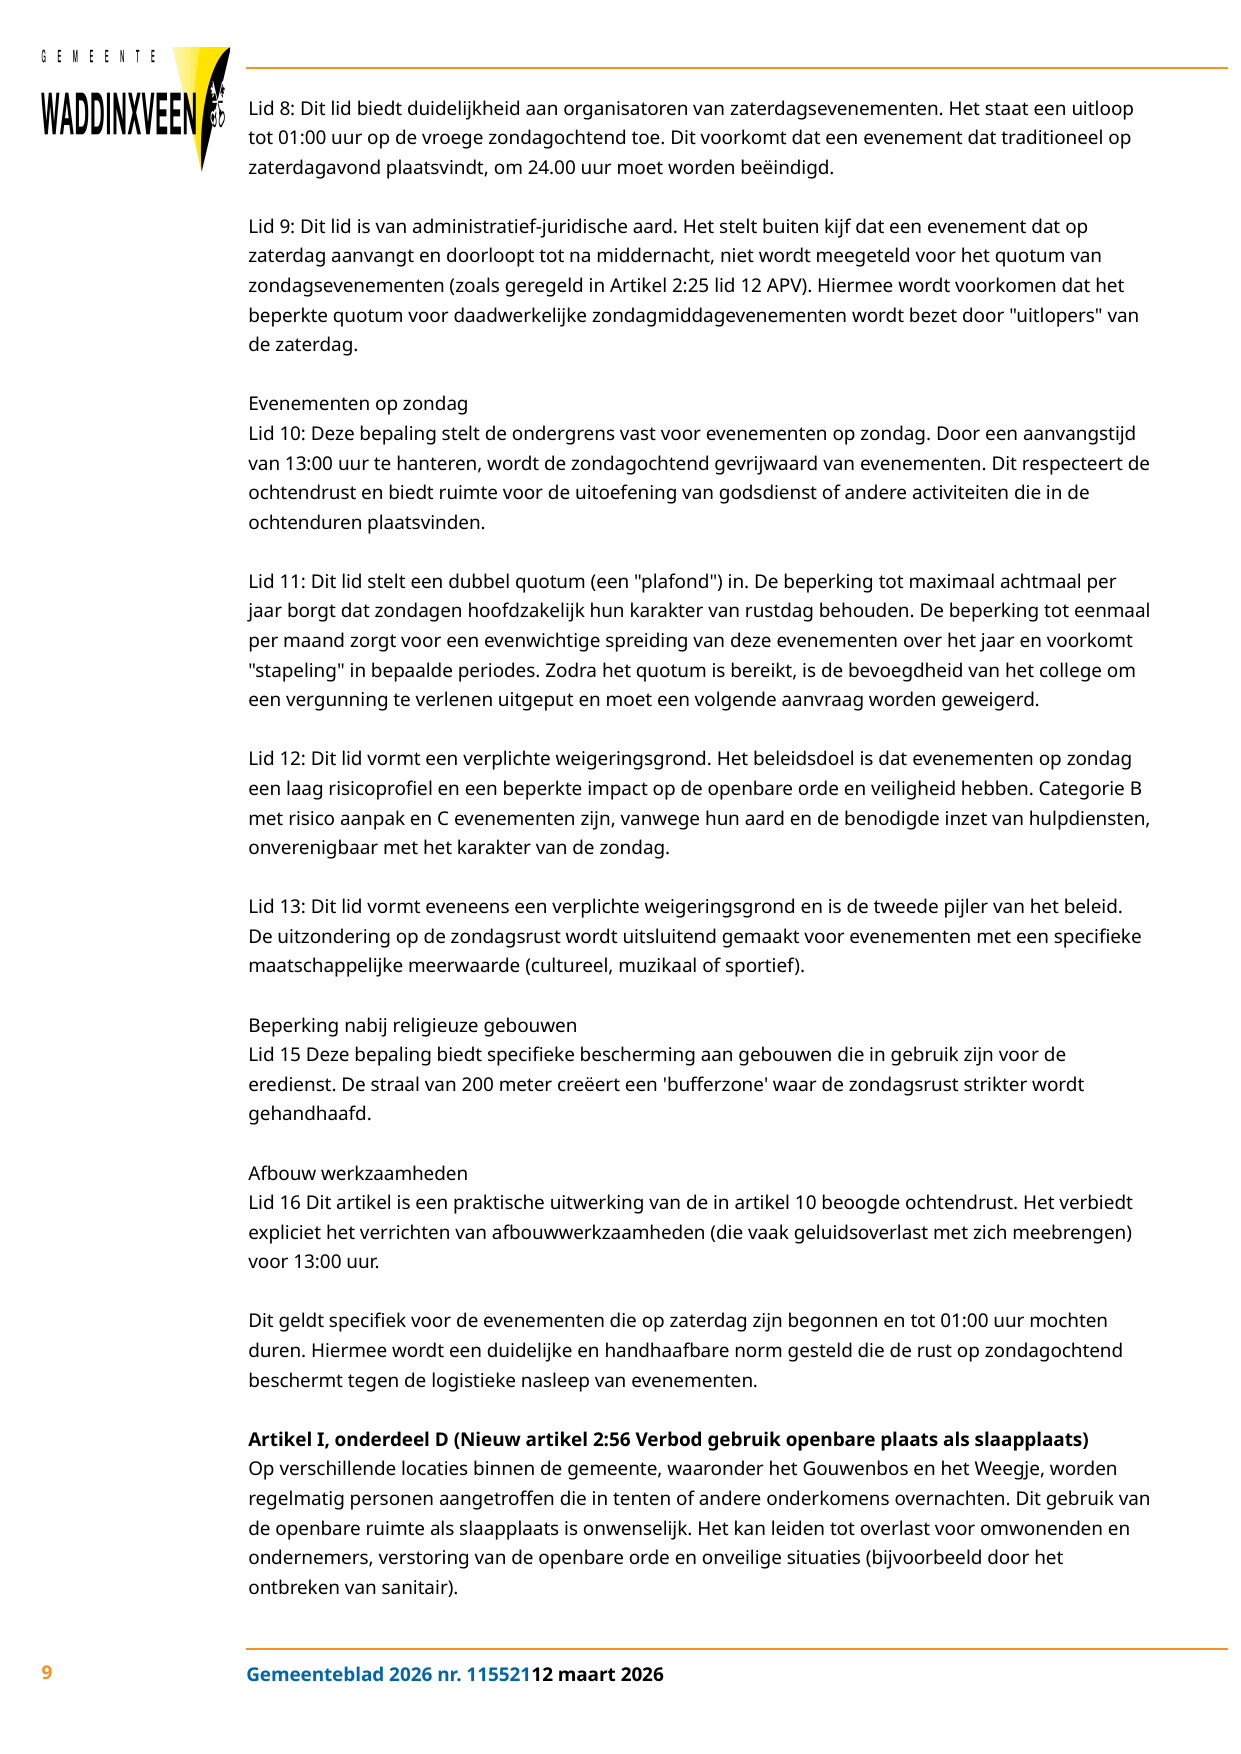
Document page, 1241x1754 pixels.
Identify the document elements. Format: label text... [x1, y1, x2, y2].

text Lid 15 Deze bepaling biedt specifieke bescherming aan gebouwen die in gebruik zijn voor de eredienst. De straal van 200 meter creëert een 'bufferzone' waar de zondagsrust strikter wordt gehandhaafd. [248, 1041, 1152, 1126]
picture [41, 47, 231, 172]
text Lid 16 Dit artikel is een praktische uitwerking van de in artikel 10 beoogde ochtendrust. Het verbiedt expliciet het verrichten van afbouwwerkzaamheden (die vaak geluidsoverlast met zich meebrengen) voor 13:00 uur. [248, 1189, 1152, 1274]
text Lid 11: Dit lid stelt een dubbel quotum (een "plafond") in. De beperking tot maximaal achtmaal per jaar borgt dat zondagen hoofdzakelijk hun karakter van rustdag behouden. De beperking tot eenmaal per maand zorgt voor een evenwichtige spreiding van deze evenementen over het jaar en voorkomt "stapeling" in bepaalde periodes. Zodra het quotum is bereikt, is de bevoegdheid van het college om een vergunning te verlenen uitgeput en moet een volgende aanvraag worden geweigerd. [248, 568, 1152, 712]
text Beperking nabij religieuze gebouwen [248, 1012, 1152, 1038]
text Evenementen op zondag [248, 391, 1152, 416]
text Lid 12: Dit lid vormt een verplichte weigeringsgrond. Het beleidsdoel is dat evenementen op zondag een laag risicoprofiel en een beperkte impact op de openbare orde en veiligheid hebben. Categorie B met risico aanpak en C evenementen zijn, vanwege hun aard en de benodigde inzet van hulpdiensten, onverenigbaar met het karakter van de zondag. [248, 746, 1152, 860]
text Lid 8: Dit lid biedt duidelijkheid aan organisatoren van zaterdagsevenementen. Het staat een uitloop tot 01:00 uur op de vroege zondagochtend toe. Dit voorkomt dat een evenement dat traditioneel op zaterdagavond plaatsvindt, om 24.00 uur moet worden beëindigd. [248, 95, 1152, 180]
text Lid 10: Deze bepaling stelt de ondergrens vast voor evenementen op zondag. Door een aanvangstijd van 13:00 uur te hanteren, wordt de zondagochtend gevrijwaard van evenementen. Dit respecteert de ochtendrust en biedt ruimte voor de uitoefening van godsdienst of andere activiteiten die in de ochtenduren plaatsvinden. [248, 420, 1152, 535]
text Lid 9: Dit lid is van administratief-juridische aard. Het stelt buiten kijf dat een evenement dat op zaterdag aanvangt en doorloopt tot na middernacht, niet wordt meegeteld voor het quotum van zondagsevenementen (zoals geregeld in Artikel 2:25 lid 12 APV). Hiermee wordt voorkomen dat het beperkte quotum voor daadwerkelijke zondagmiddagevenementen wordt bezet door "uitlopers" van de zaterdag. [248, 213, 1152, 357]
text Lid 13: Dit lid vormt eveneens een verplichte weigeringsgrond en is de tweede pijler van het beleid. De uitzondering op de zondagsrust wordt uitsluitend gemaakt voor evenementen met een specifieke maatschappelijke meerwaarde (cultureel, muzikaal of sportief). [248, 893, 1152, 978]
text Artikel I, onderdeel D (Nieuw artikel 2:56 Verbod gebruik openbare plaats als slaapplaats) [248, 1426, 1152, 1452]
text Dit geldt specifiek voor de evenementen die op zaterdag zijn begonnen en tot 01:00 uur mochten duren. Hiermee wordt een duidelijke en handhaafbare norm gesteld die de rust op zondagochtend beschermt tegen de logistieke nasleep van evenementen. [248, 1308, 1152, 1393]
text Afbouw werkzaamheden [248, 1160, 1152, 1186]
text Op verschillende locaties binnen de gemeente, waaronder het Gouwenbos en het Weegje, worden regelmatig personen aangetroffen die in tenten of andere onderkomens overnachten. Dit gebruik van de openbare ruimte als slaapplaats is onwenselijk. Het kan leiden tot overlast voor omwonenden en ondernemers, verstoring van de openbare orde en onveilige situaties (bijvoorbeeld door het ontbreken van sanitair). [248, 1456, 1152, 1600]
